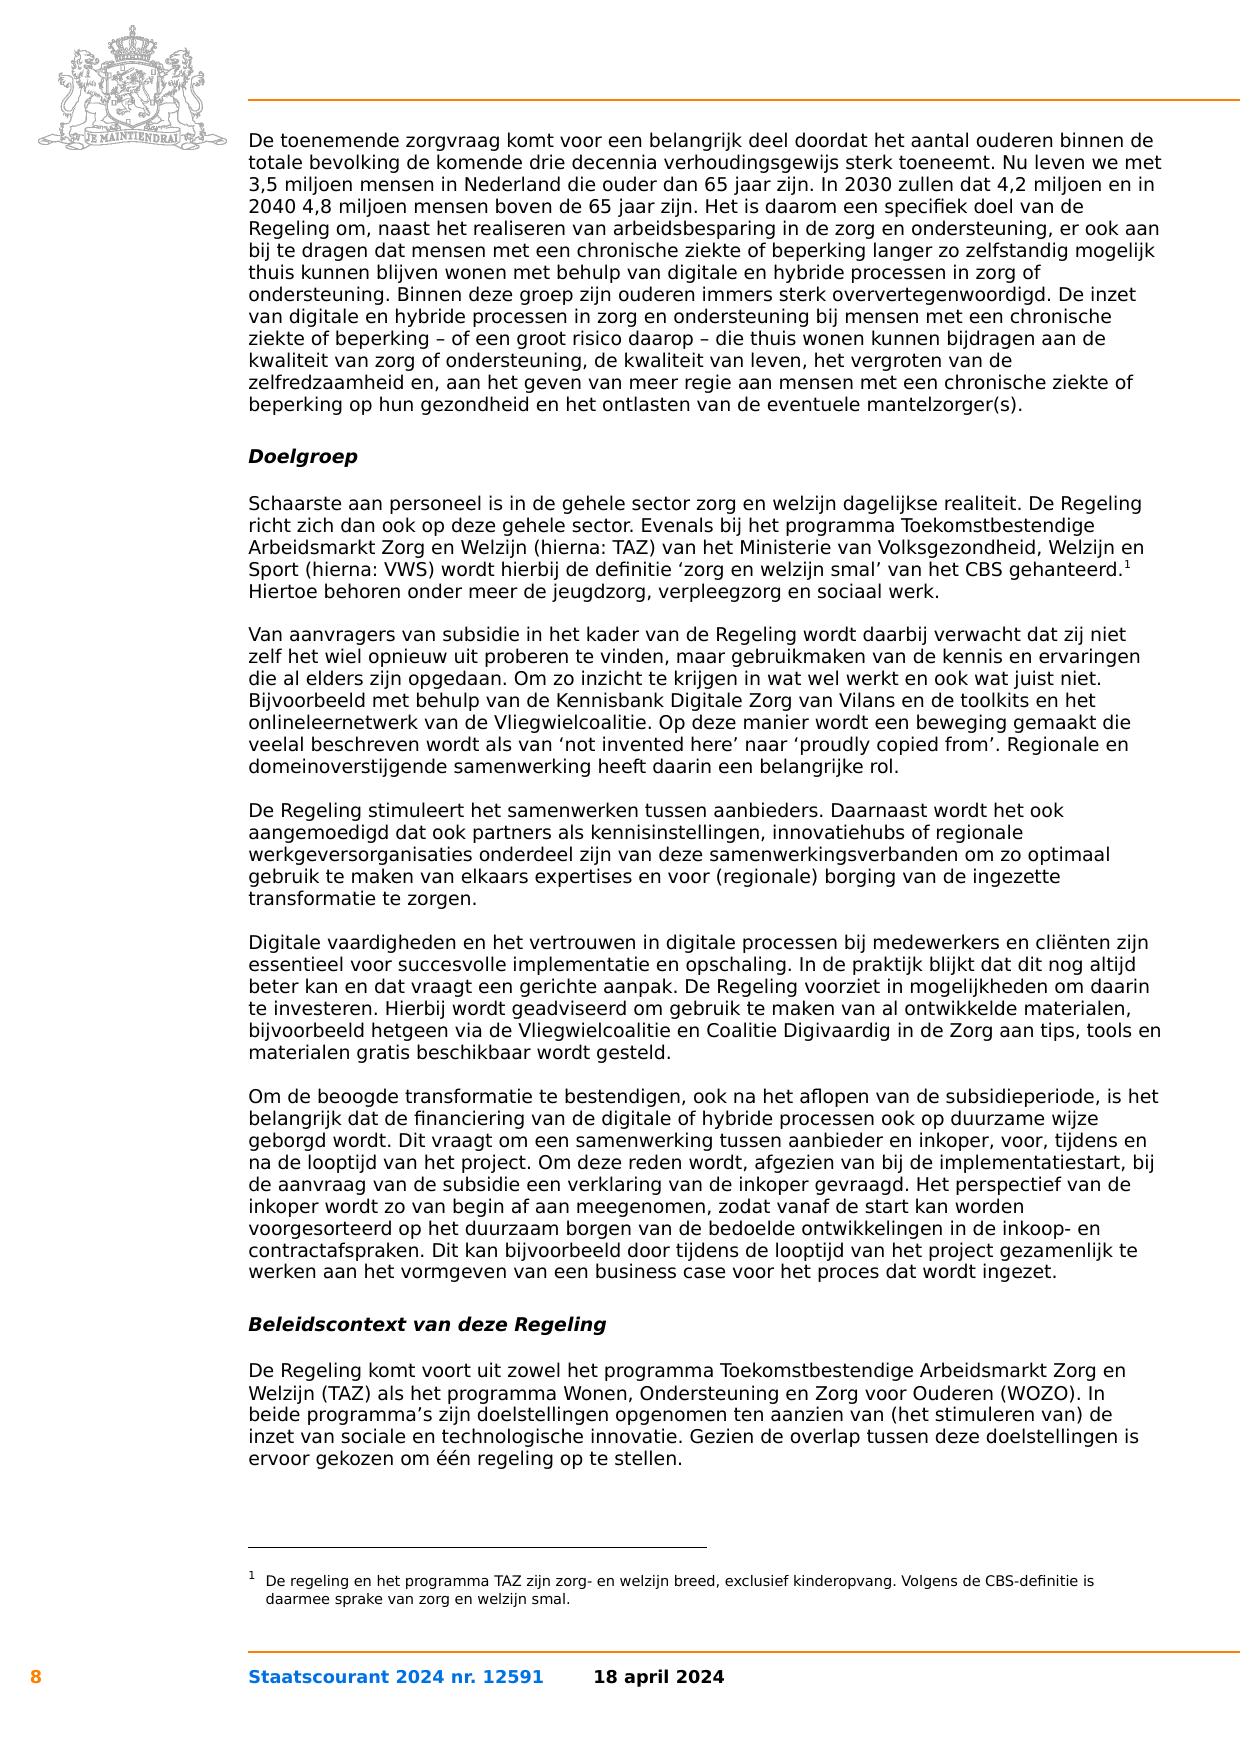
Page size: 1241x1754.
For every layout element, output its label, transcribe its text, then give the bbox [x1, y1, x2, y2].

text Digitale vaardigheden en het vertrouwen in digitale processen bij medewerkers en cliënten zijn essentieel voor succesvolle implementatie en opschaling. In de praktijk blijkt dat dit nog altijd beter kan en dat vraagt een gerichte aanpak. De Regeling voorziet in mogelijkheden om daarin te investeren. Hierbij wordt geadviseerd om gebruik te maken van al ontwikkelde materialen, bijvoorbeeld hetgeen via de Vliegwielcoalitie en Coalitie Digivaardig in de Zorg aan tips, tools en materialen gratis beschikbaar wordt gesteld. [248, 932, 1163, 1064]
picture [38, 25, 227, 150]
text De Regeling stimuleert het samenwerken tussen aanbieders. Daarnaast wordt het ook aangemoedigd dat ook partners als kennisinstellingen, innovatiehubs of regionale werkgeversorganisaties onderdeel zijn van deze samenwerkingsverbanden om zo optimaal gebruik te maken van elkaars expertises en voor (regionale) borging van de ingezette transformatie te zorgen. [248, 800, 1163, 910]
text De toenemende zorgvraag komt voor een belangrijk deel doordat het aantal ouderen binnen de totale bevolking de komende drie decennia verhoudingsgewijs sterk toeneemt. Nu leven we met 3,5 miljoen mensen in Nederland die ouder dan 65 jaar zijn. In 2030 zullen dat 4,2 miljoen en in 2040 4,8 miljoen mensen boven de 65 jaar zijn. Het is daarom een specifiek doel van de Regeling om, naast het realiseren van arbeidsbesparing in de zorg en ondersteuning, er ook aan bij te dragen dat mensen met een chronische ziekte of beperking langer zo zelfstandig mogelijk thuis kunnen blijven wonen met behulp van digitale en hybride processen in zorg of ondersteuning. Binnen deze groep zijn ouderen immers sterk oververtegenwoordigd. De inzet van digitale en hybride processen in zorg en ondersteuning bij mensen met een chronische ziekte of beperking – of een groot risico daarop – die thuis wonen kunnen bijdragen aan de kwaliteit van zorg of ondersteuning, de kwaliteit van leven, het vergroten van de zelfredzaamheid en, aan het geven van meer regie aan mensen met een chronische ziekte of beperking op hun gezondheid en het ontlasten van de eventuele mantelzorger(s). [248, 130, 1163, 416]
text Om de beoogde transformatie te bestendigen, ook na het aflopen van de subsidieperiode, is het belangrijk dat de financiering van de digitale of hybride processen ook op duurzame wijze geborgd wordt. Dit vraagt om een samenwerking tussen aanbieder en inkoper, voor, tijdens en na de looptijd van het project. Om deze reden wordt, afgezien van bij de implementatiestart, bij de aanvraag van de subsidie een verklaring van de inkoper gevraagd. Het perspectief van de inkoper wordt zo van begin af aan meegenomen, zodat vanaf de start kan worden voorgesorteerd op het duurzaam borgen van de bedoelde ontwikkelingen in de inkoop- en contractafspraken. Dit kan bijvoorbeeld door tijdens de looptijd van het project gezamenlijk te werken aan het vormgeven van een business case voor het proces dat wordt ingezet. [248, 1086, 1163, 1283]
subtitle Doelgroep [248, 446, 1163, 468]
text Van aanvragers van subsidie in het kader van de Regeling wordt daarbij verwacht dat zij niet zelf het wiel opnieuw uit proberen te vinden, maar gebruikmaken van de kennis en ervaringen die al elders zijn opgedaan. Om zo inzicht te krijgen in wat wel werkt en ook wat juist niet. Bijvoorbeeld met behulp van de Kennisbank Digitale Zorg van Vilans en de toolkits en het onlineleernetwerk van de Vliegwielcoalitie. Op deze manier wordt een beweging gemaakt die veelal beschreven wordt als van ‘not invented here’ naar ‘proudly copied from’. Regionale en domeinoverstijgende samenwerking heeft daarin een belangrijke rol. [248, 624, 1163, 778]
text De regeling en het programma TAZ zijn zorg- en welzijn breed, exclusief kinderopvang. Volgens de CBS-definitie is daarmee sprake van zorg en welzijn smal. [248, 1569, 1163, 1608]
text Schaarste aan personeel is in de gehele sector zorg en welzijn dagelijkse realiteit. De Regeling richt zich dan ook op deze gehele sector. Evenals bij het programma Toekomstbestendige Arbeidsmarkt Zorg en Welzijn (hierna: TAZ) van het Ministerie van Volksgezondheid, Welzijn en Sport (hierna: VWS) wordt hierbij de definitie ‘zorg en welzijn smal’ van het CBS gehanteerd. Hiertoe behoren onder meer de jeugdzorg, verpleegzorg en sociaal werk. [248, 493, 1163, 602]
subtitle Beleidscontext van deze Regeling [248, 1313, 1163, 1335]
text De Regeling komt voort uit zowel het programma Toekomstbestendige Arbeidsmarkt Zorg en Welzijn (TAZ) als het programma Wonen, Ondersteuning en Zorg voor Ouderen (WOZO). In beide programma’s zijn doelstellingen opgenomen ten aanzien van (het stimuleren van) de inzet van sociale en technologische innovatie. Gezien de overlap tussen deze doelstellingen is ervoor gekozen om één regeling op te stellen. [248, 1360, 1163, 1470]
